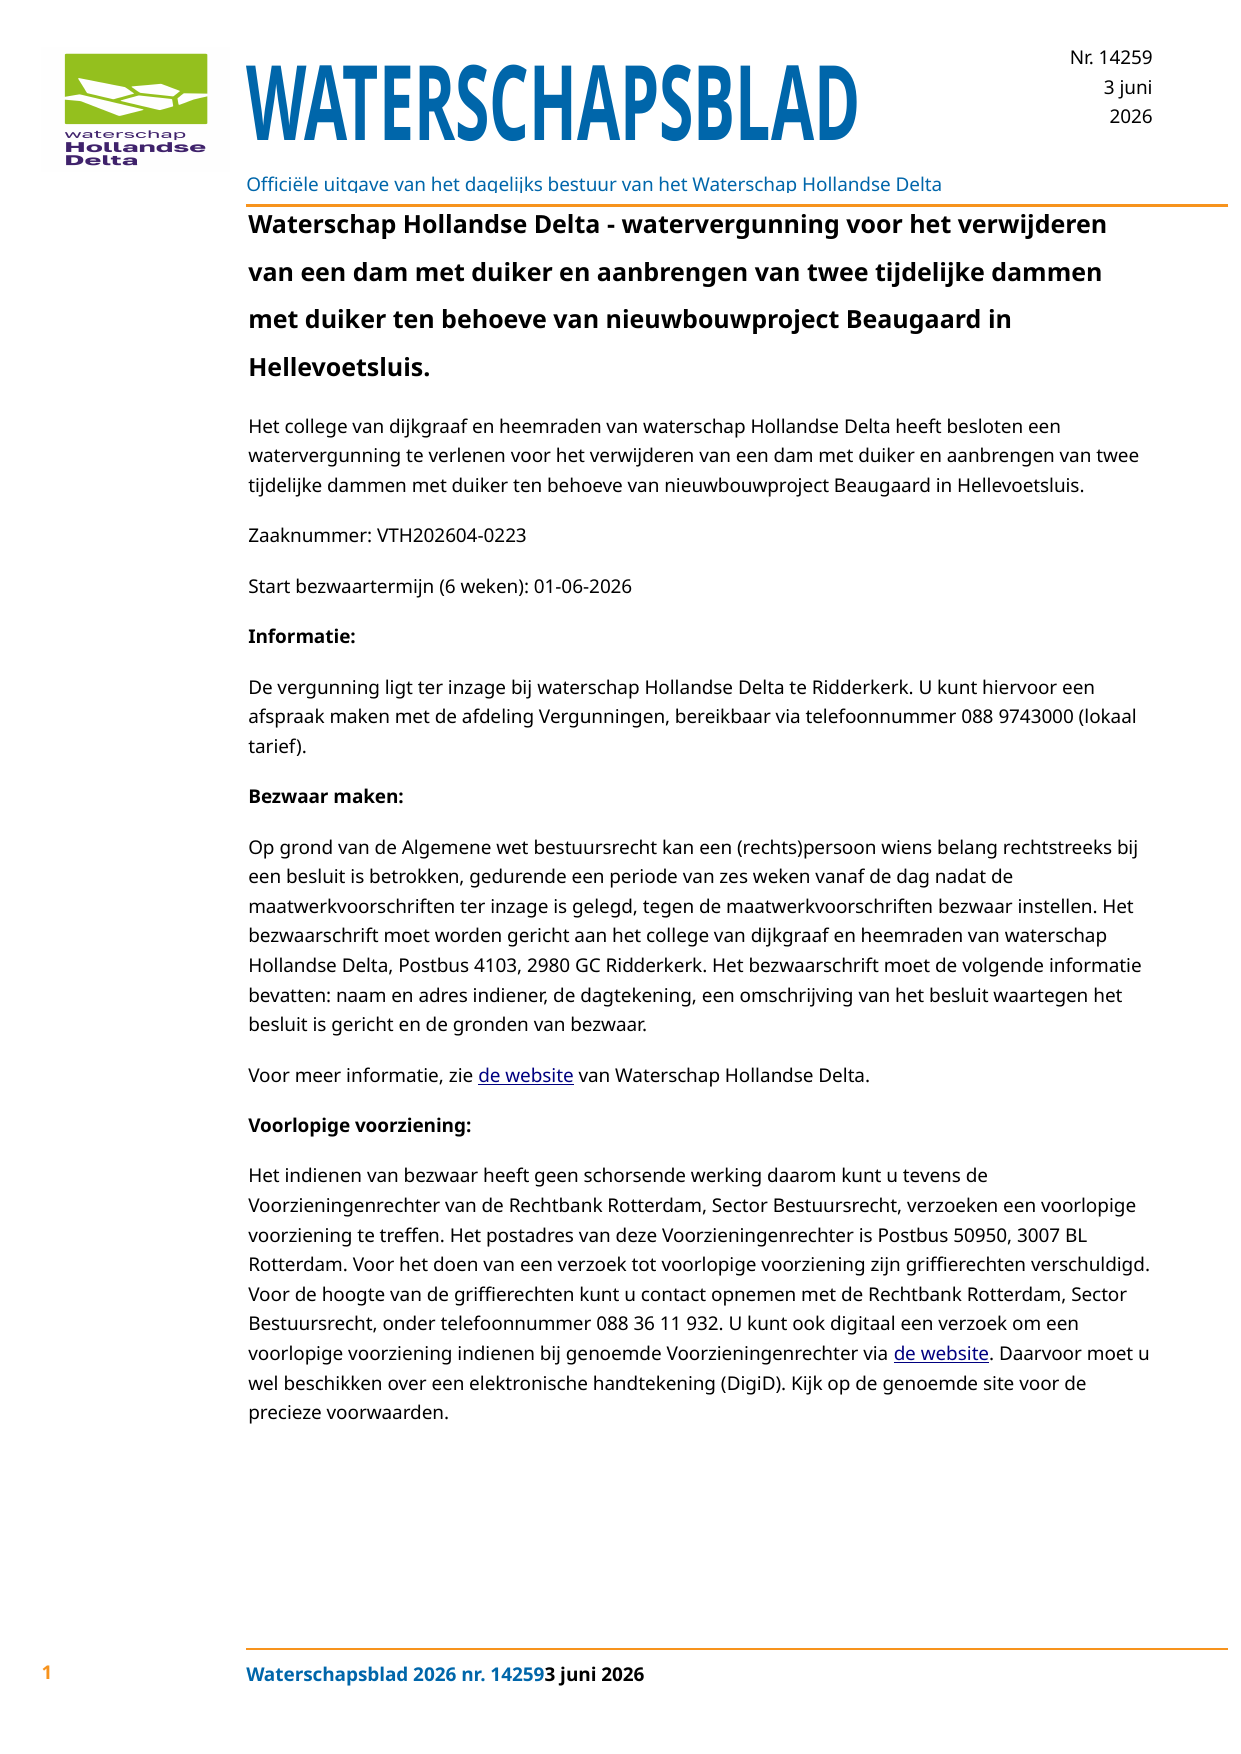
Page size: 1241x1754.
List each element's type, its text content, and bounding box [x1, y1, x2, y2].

text Bezwaar maken: [248, 783, 1152, 809]
text Voor meer informatie, zie de website van Waterschap Hollandse Delta. [248, 1062, 1152, 1088]
text Zaaknummer: VTH202604-0223 [248, 523, 1152, 548]
text Het college van dijkgraaf en heemraden van waterschap Hollandse Delta heeft besloten een watervergunning te verlenen voor het verwijderen van een dam met duiker en aanbrengen van twee tijdelijke dammen met duiker ten behoeve van nieuwbouwproject Beaugaard in Hellevoetsluis. [248, 413, 1152, 498]
text Het indienen van bezwaar heeft geen schorsende werking daarom kunt u tevens de Voorzieningenrechter van de Rechtbank Rotterdam, Sector Bestuursrecht, verzoeken een voorlopige voorziening te treffen. Het postadres van deze Voorzieningenrechter is Postbus 50950, 3007 BL Rotterdam. Voor het doen van een verzoek tot voorlopige voorziening zijn griffierechten verschuldigd. Voor de hoogte van de griffierechten kunt u contact opnemen met de Rechtbank Rotterdam, Sector Bestuursrecht, onder telefoonnummer 088 36 11 932. U kunt ook digitaal een verzoek om een voorlopige voorziening indienen bij genoemde Voorzieningenrechter via de website. Daarvoor moet u wel beschikken over een elektronische handtekening (DigiD). Kijk op de genoemde site voor de precieze voorwaarden. [248, 1163, 1152, 1425]
text De vergunning ligt ter inzage bij waterschap Hollandse Delta te Ridderkerk. U kunt hiervoor een afspraak maken met de afdeling Vergunningen, bereikbaar via telefoonnummer 088 9743000 (lokaal tarief). [248, 674, 1152, 759]
picture [41, 47, 231, 172]
text Informatie: [248, 623, 1152, 649]
text Start bezwaartermijn (6 weken): 01-06-2026 [248, 573, 1152, 599]
text Waterschap Hollandse Delta - watervergunning voor het verwijderen van een dam met duiker en aanbrengen van twee tijdelijke dammen met duiker ten behoeve van nieuwbouwproject Beaugaard in Hellevoetsluis. [248, 207, 1152, 384]
text Voorlopige voorziening: [248, 1112, 1152, 1138]
text Op grond van de Algemene wet bestuursrecht kan een (rechts)persoon wiens belang rechtstreeks bij een besluit is betrokken, gedurende een periode van zes weken vanaf de dag nadat de maatwerkvoorschriften ter inzage is gelegd, tegen de maatwerkvoorschriften bezwaar instellen. Het bezwaarschrift moet worden gericht aan het college van dijkgraaf en heemraden van waterschap Hollandse Delta, Postbus 4103, 2980 GC Ridderkerk. Het bezwaarschrift moet de volgende informatie bevatten: naam en adres indiener, de dagtekening, een omschrijving van het besluit waartegen het besluit is gericht en de gronden van bezwaar. [248, 834, 1152, 1037]
